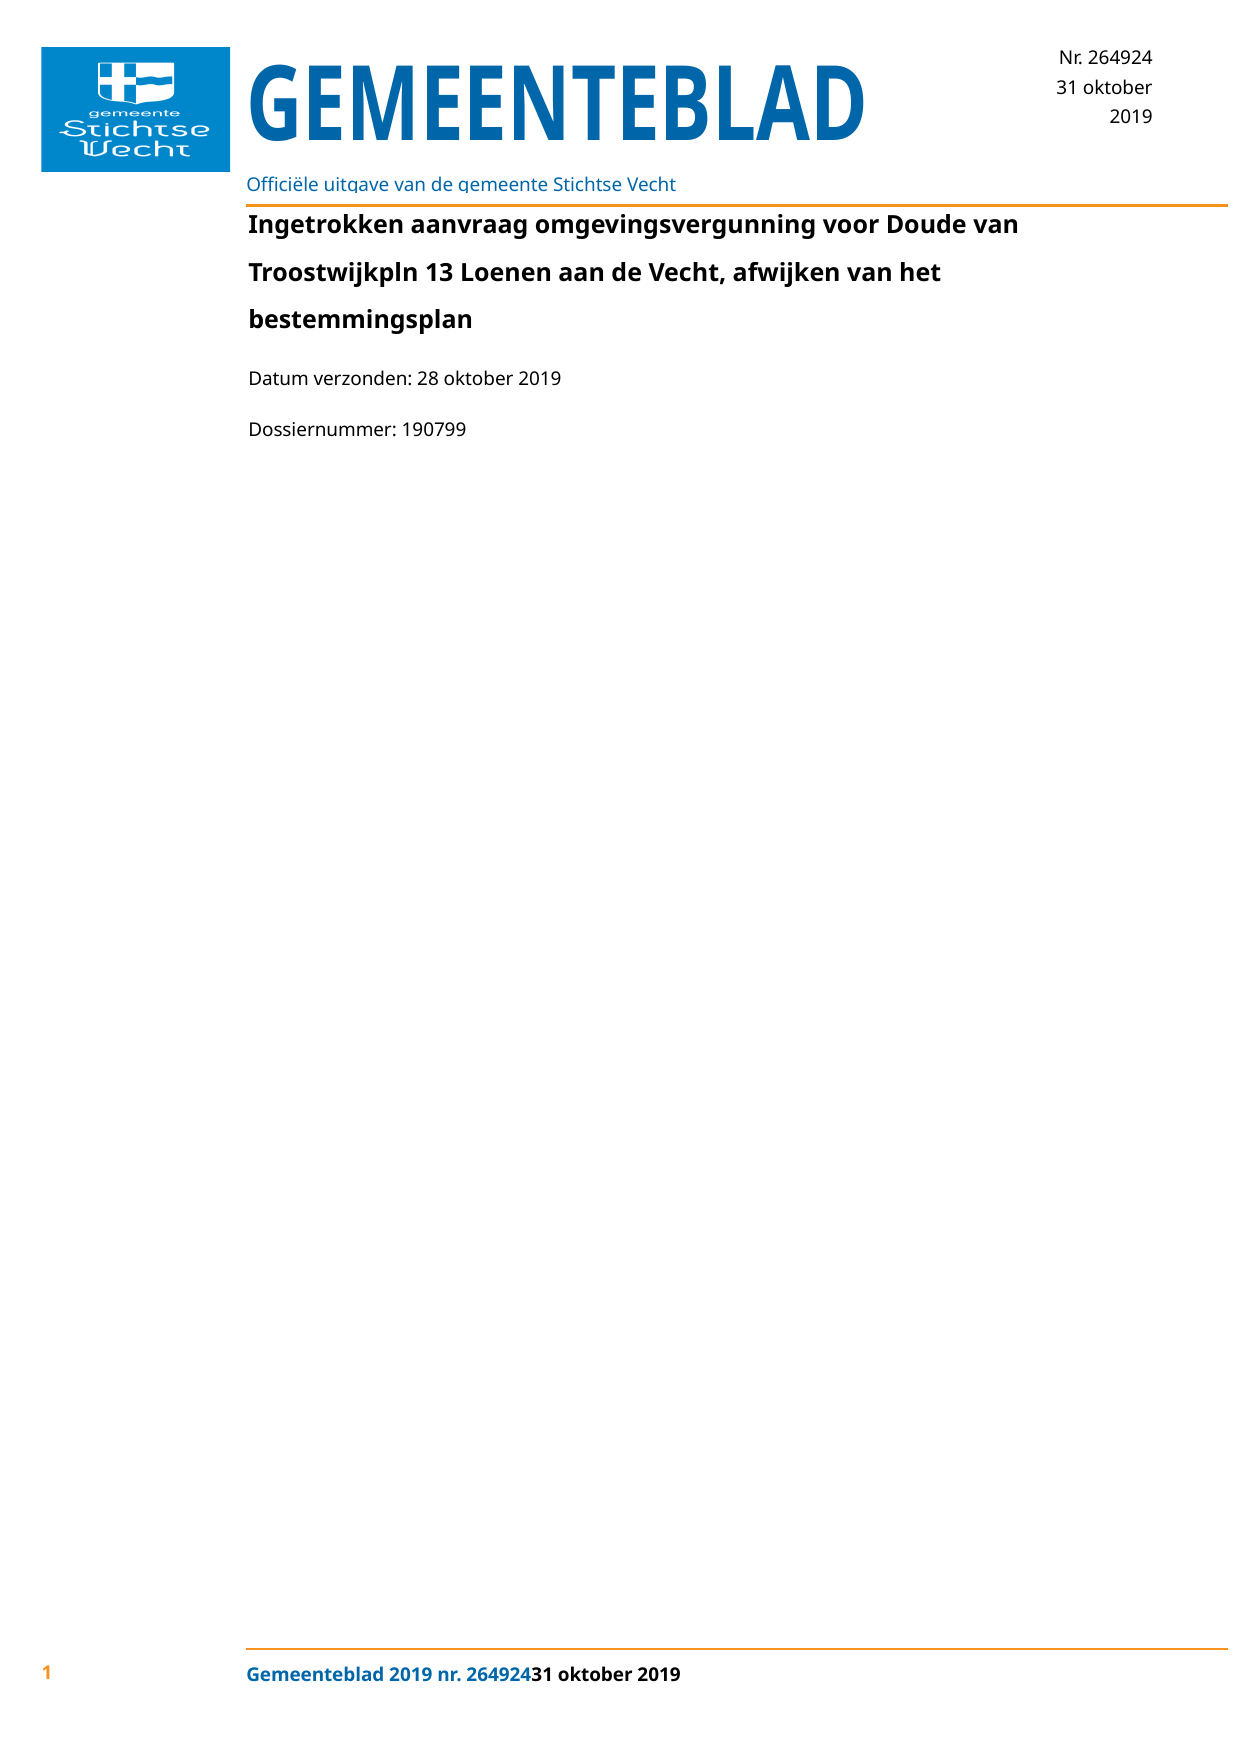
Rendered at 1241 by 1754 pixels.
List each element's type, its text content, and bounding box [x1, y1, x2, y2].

picture [99, 63, 135, 101]
text Ingetrokken aanvraag omgevingsvergunning voor Doude van Troostwijkpln 13 Loenen aan de Vecht, afwijken van het bestemmingsplan [248, 207, 1152, 336]
text Dossiernummer: 190799 [248, 416, 1152, 442]
picture [137, 63, 174, 103]
text Datum verzonden: 28 oktober 2019 [248, 366, 1152, 391]
